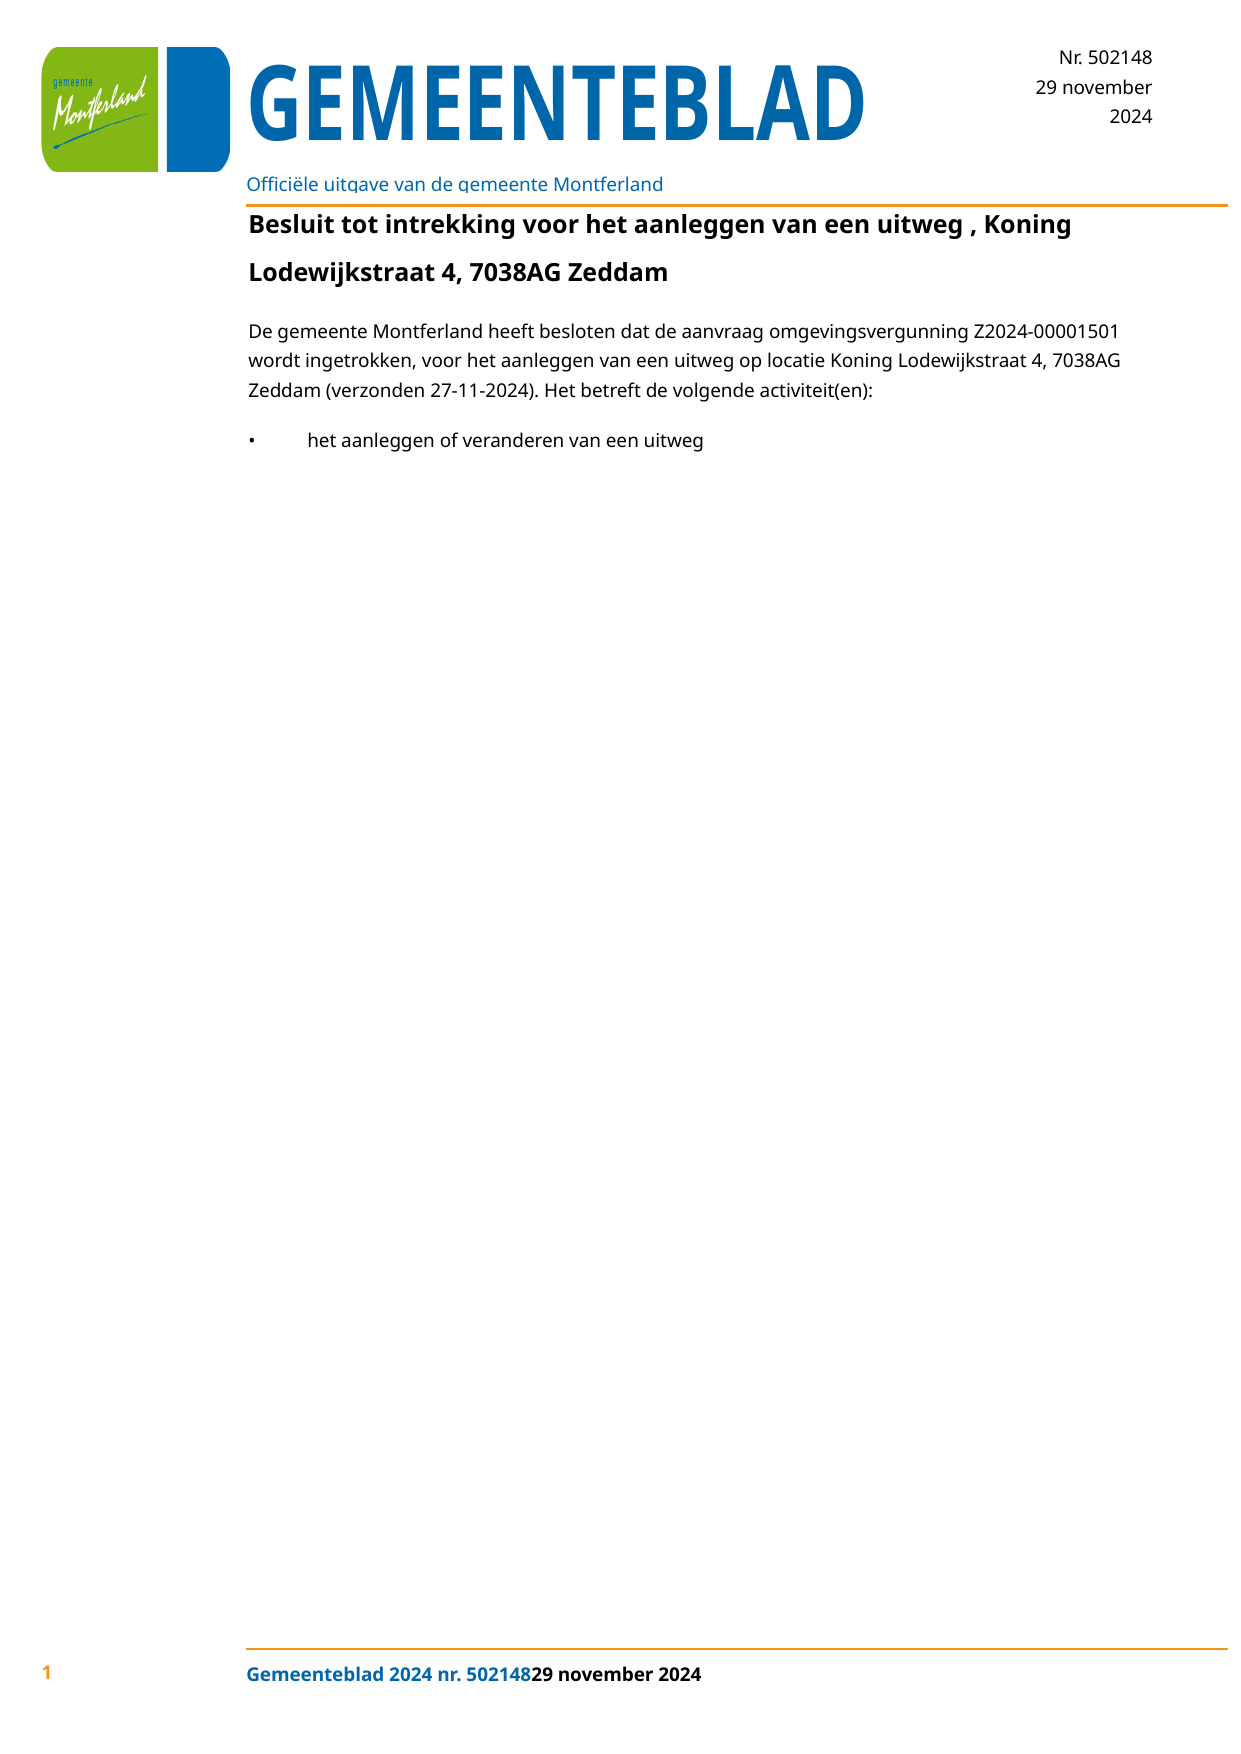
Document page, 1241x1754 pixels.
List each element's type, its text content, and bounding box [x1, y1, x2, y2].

text De gemeente Montferland heeft besloten dat de aanvraag omgevingsvergunning Z2024-00001501 wordt ingetrokken, voor het aanleggen van een uitweg op locatie Koning Lodewijkstraat 4, 7038AG Zeddam (verzonden 27-11-2024). Het betreft de volgende activiteit(en): [248, 318, 1152, 403]
picture [41, 47, 231, 172]
list het aanleggen of veranderen van een uitweg [248, 427, 1152, 453]
text Besluit tot intrekking voor het aanleggen van een uitweg , Koning Lodewijkstraat 4, 7038AG Zeddam [248, 207, 1152, 288]
